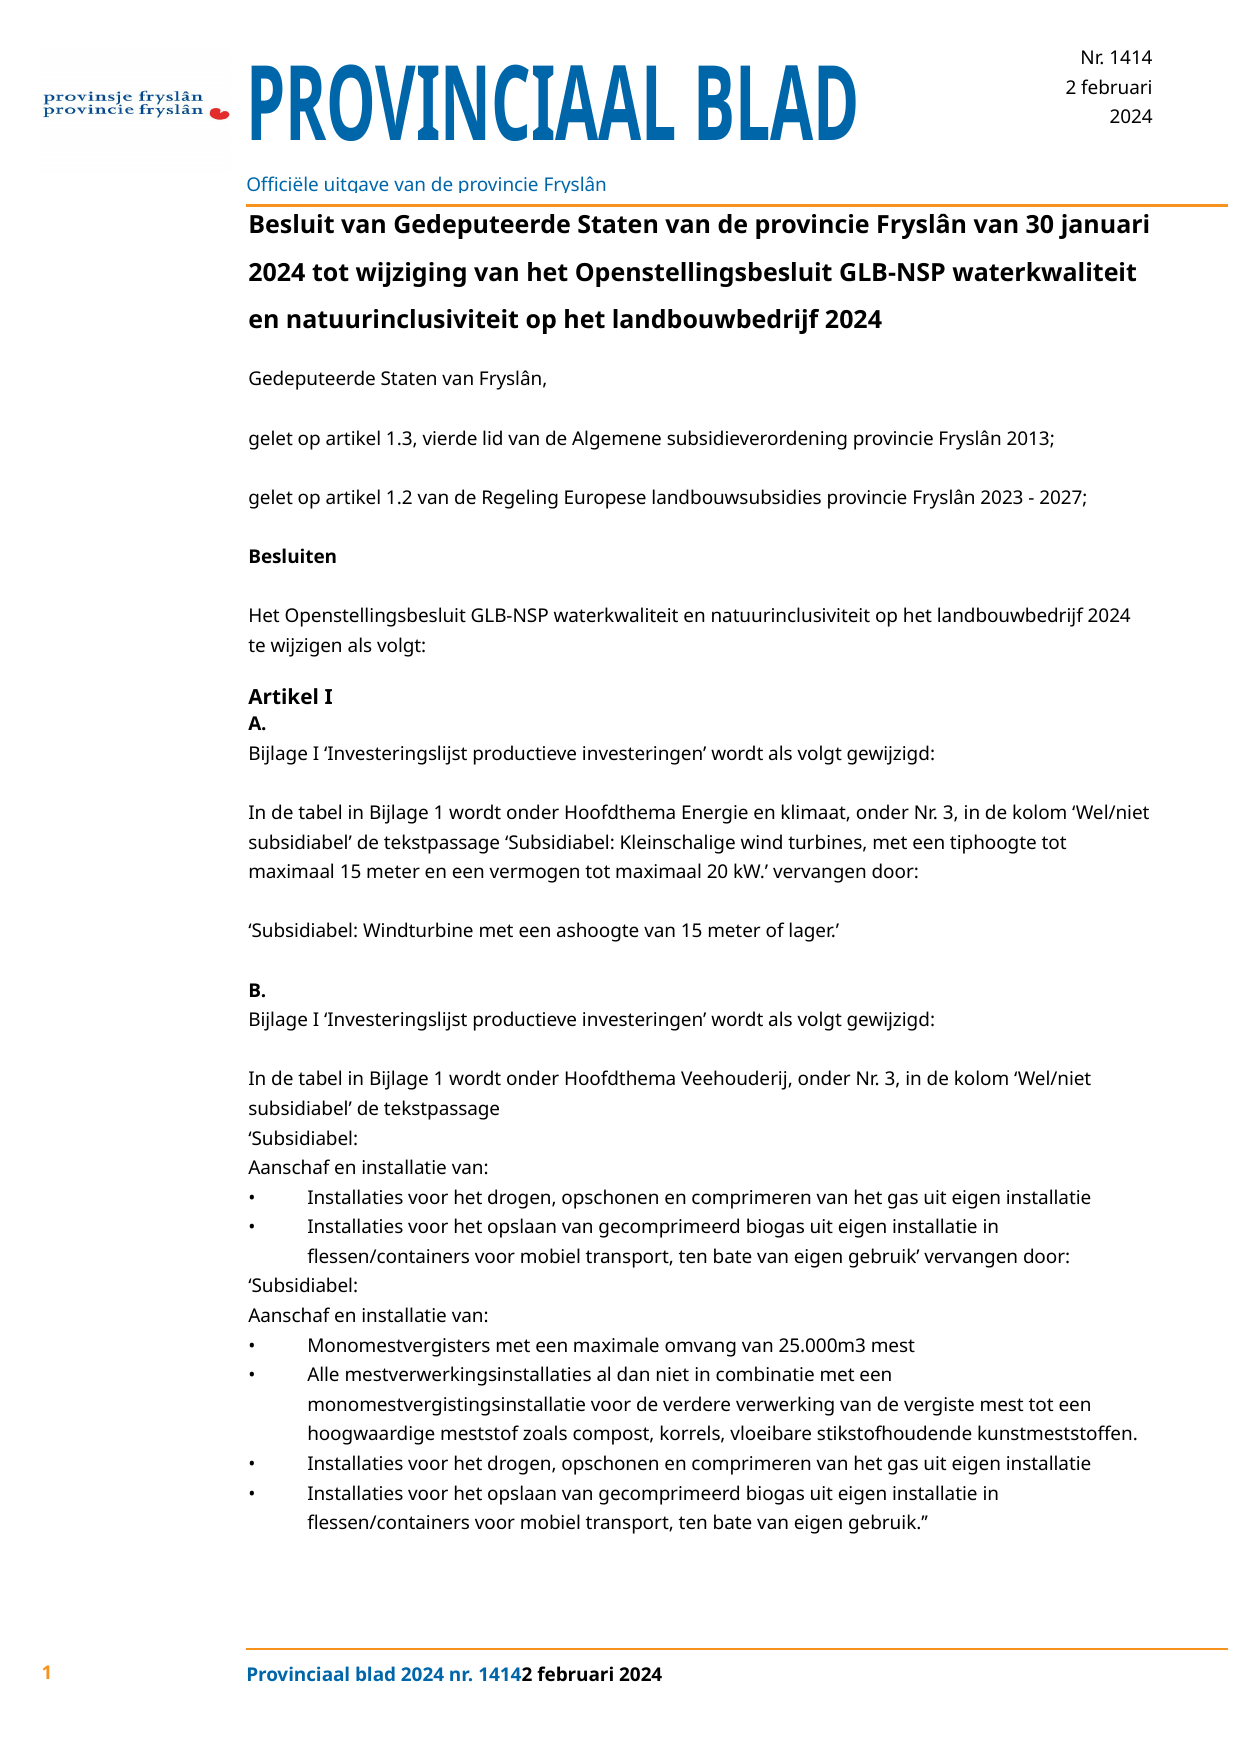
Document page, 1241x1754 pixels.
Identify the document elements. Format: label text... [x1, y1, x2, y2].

text gelet op artikel 1.2 van de Regeling Europese landbouwsubsidies provincie Fryslân 2023 - 2027; [248, 484, 1152, 509]
text B. [248, 977, 1152, 1003]
text In de tabel in Bijlage 1 wordt onder Hoofdthema Veehouderij, onder Nr. 3, in de kolom ‘Wel/niet subsidiabel’ de tekstpassage [248, 1066, 1152, 1121]
text ‘Subsidiabel: [248, 1125, 1152, 1151]
text ‘Subsidiabel: [248, 1273, 1152, 1298]
text Besluit van Gedeputeerde Staten van de provincie Fryslân van 30 januari 2024 tot wijziging van het Openstellingsbesluit GLB-NSP waterkwaliteit en natuurinclusiviteit op het landbouwbedrijf 2024 [248, 207, 1152, 336]
list Installaties voor het opslaan van gecomprimeerd biogas uit eigen installatie in flessen/containers voor mobiel transport, ten bate van eigen gebruik’ vervangen door: [248, 1213, 1152, 1269]
text Besluiten [248, 543, 1152, 569]
list Installaties voor het drogen, opschonen en comprimeren van het gas uit eigen installatie [248, 1450, 1152, 1476]
text Bijlage I ‘Investeringslijst productieve investeringen’ wordt als volgt gewijzigd: [248, 740, 1152, 766]
text gelet op artikel 1.3, vierde lid van de Algemene subsidieverordening provincie Fryslân 2013; [248, 425, 1152, 450]
list Installaties voor het drogen, opschonen en comprimeren van het gas uit eigen installatie [248, 1184, 1152, 1210]
text ‘Subsidiabel: Windturbine met een ashoogte van 15 meter of lager.’ [248, 918, 1152, 943]
text Het Openstellingsbesluit GLB-NSP waterkwaliteit en natuurinclusiviteit op het landbouwbedrijf 2024 te wijzigen als volgt: [248, 602, 1152, 657]
list Monomestvergisters met een maximale omvang van 25.000m3 mest [248, 1332, 1152, 1358]
text Aanschaf en installatie van: [248, 1154, 1152, 1180]
list Alle mestverwerkingsinstallaties al dan niet in combinatie met een monomestvergistingsinstallatie voor de verdere verwerking van de vergiste mest tot een hoogwaardige meststof zoals compost, korrels, vloeibare stikstofhoudende kunstmeststoffen. [248, 1361, 1152, 1446]
text Artikel I [248, 682, 1152, 711]
text A. [248, 711, 1152, 736]
picture [41, 47, 231, 172]
text In de tabel in Bijlage 1 wordt onder Hoofdthema Energie en klimaat, onder Nr. 3, in de kolom ‘Wel/niet subsidiabel’ de tekstpassage ‘Subsidiabel: Kleinschalige wind turbines, met een tiphoogte tot maximaal 15 meter en een vermogen tot maximaal 20 kW.’ vervangen door: [248, 799, 1152, 884]
text Bijlage I ‘Investeringslijst productieve investeringen’ wordt als volgt gewijzigd: [248, 1006, 1152, 1032]
list Installaties voor het opslaan van gecomprimeerd biogas uit eigen installatie in flessen/containers voor mobiel transport, ten bate van eigen gebruik.’’ [248, 1480, 1152, 1535]
text Aanschaf en installatie van: [248, 1302, 1152, 1328]
text Gedeputeerde Staten van Fryslân, [248, 366, 1152, 391]
